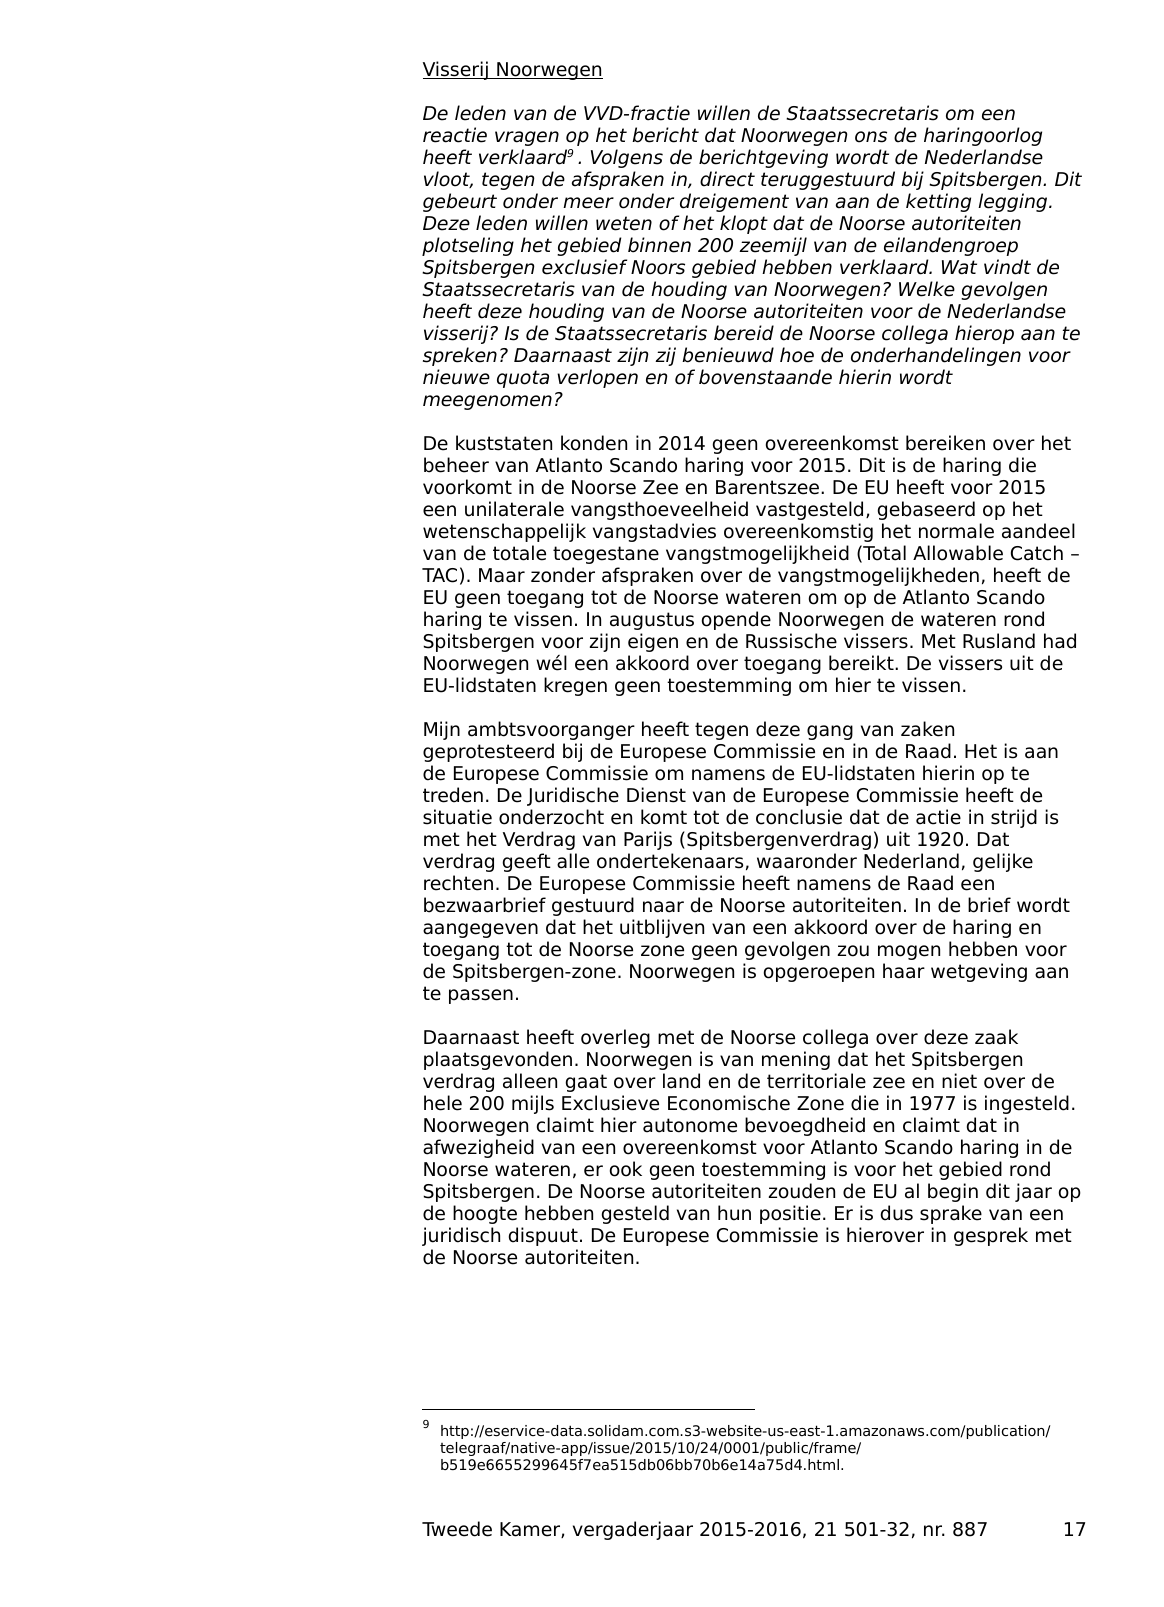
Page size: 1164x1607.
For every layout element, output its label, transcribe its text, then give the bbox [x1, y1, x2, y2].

subtitle Visserij Noorwegen [422, 59, 1087, 81]
text Daarnaast heeft overleg met de Noorse collega over deze zaak plaatsgevonden. Noorwegen is van mening dat het Spitsbergen verdrag alleen gaat over land en de territoriale zee en niet over de hele 200 mijls Exclusieve Economische Zone die in 1977 is ingesteld. Noorwegen claimt hier autonome bevoegdheid en claimt dat in afwezigheid van een overeenkomst voor Atlanto Scando haring in de Noorse wateren, er ook geen toestemming is voor het gebied rond Spitsbergen. De Noorse autoriteiten zouden de EU al begin dit jaar op de hoogte hebben gesteld van hun positie. Er is dus sprake van een juridisch dispuut. De Europese Commissie is hierover in gesprek met de Noorse autoriteiten. [422, 1027, 1087, 1269]
text http://eservice-data.solidam.com.s3-website-us-east-1.amazonaws.com/publication/telegraaf/native-app/issue/2015/10/24/0001/public/frame/b519e6655299645f7ea515db06bb70b6e14a75d4.html. [422, 1418, 1087, 1474]
text De leden van de VVD-fractie willen de Staatssecretaris om een reactie vragen op het bericht dat Noorwegen ons de haringoorlog heeft verklaard. Volgens de berichtgeving wordt de Nederlandse vloot, tegen de afspraken in, direct teruggestuurd bij Spitsbergen. Dit gebeurt onder meer onder dreigement van aan de ketting legging. Deze leden willen weten of het klopt dat de Noorse autoriteiten plotseling het gebied binnen 200 zeemijl van de eilandengroep Spitsbergen exclusief Noors gebied hebben verklaard. Wat vindt de Staatssecretaris van de houding van Noorwegen? Welke gevolgen heeft deze houding van de Noorse autoriteiten voor de Nederlandse visserij? Is de Staatssecretaris bereid de Noorse collega hierop aan te spreken? Daarnaast zijn zij benieuwd hoe de onderhandelingen voor nieuwe quota verlopen en of bovenstaande hierin wordt meegenomen? [422, 103, 1087, 411]
text De kuststaten konden in 2014 geen overeenkomst bereiken over het beheer van Atlanto Scando haring voor 2015. Dit is de haring die voorkomt in de Noorse Zee en Barentszee. De EU heeft voor 2015 een unilaterale vangsthoeveelheid vastgesteld, gebaseerd op het wetenschappelijk vangstadvies overeenkomstig het normale aandeel van de totale toegestane vangstmogelijkheid (Total Allowable Catch – TAC). Maar zonder afspraken over de vangstmogelijkheden, heeft de EU geen toegang tot de Noorse wateren om op de Atlanto Scando haring te vissen. In augustus opende Noorwegen de wateren rond Spitsbergen voor zijn eigen en de Russische vissers. Met Rusland had Noorwegen wél een akkoord over toegang bereikt. De vissers uit de EU-lidstaten kregen geen toestemming om hier te vissen. [422, 433, 1087, 697]
text Mijn ambtsvoorganger heeft tegen deze gang van zaken geprotesteerd bij de Europese Commissie en in de Raad. Het is aan de Europese Commissie om namens de EU-lidstaten hierin op te treden. De Juridische Dienst van de Europese Commissie heeft de situatie onderzocht en komt tot de conclusie dat de actie in strijd is met het Verdrag van Parijs (Spitsbergenverdrag) uit 1920. Dat verdrag geeft alle ondertekenaars, waaronder Nederland, gelijke rechten. De Europese Commissie heeft namens de Raad een bezwaarbrief gestuurd naar de Noorse autoriteiten. In de brief wordt aangegeven dat het uitblijven van een akkoord over de haring en toegang tot de Noorse zone geen gevolgen zou mogen hebben voor de Spitsbergen-zone. Noorwegen is opgeroepen haar wetgeving aan te passen. [422, 719, 1087, 1005]
